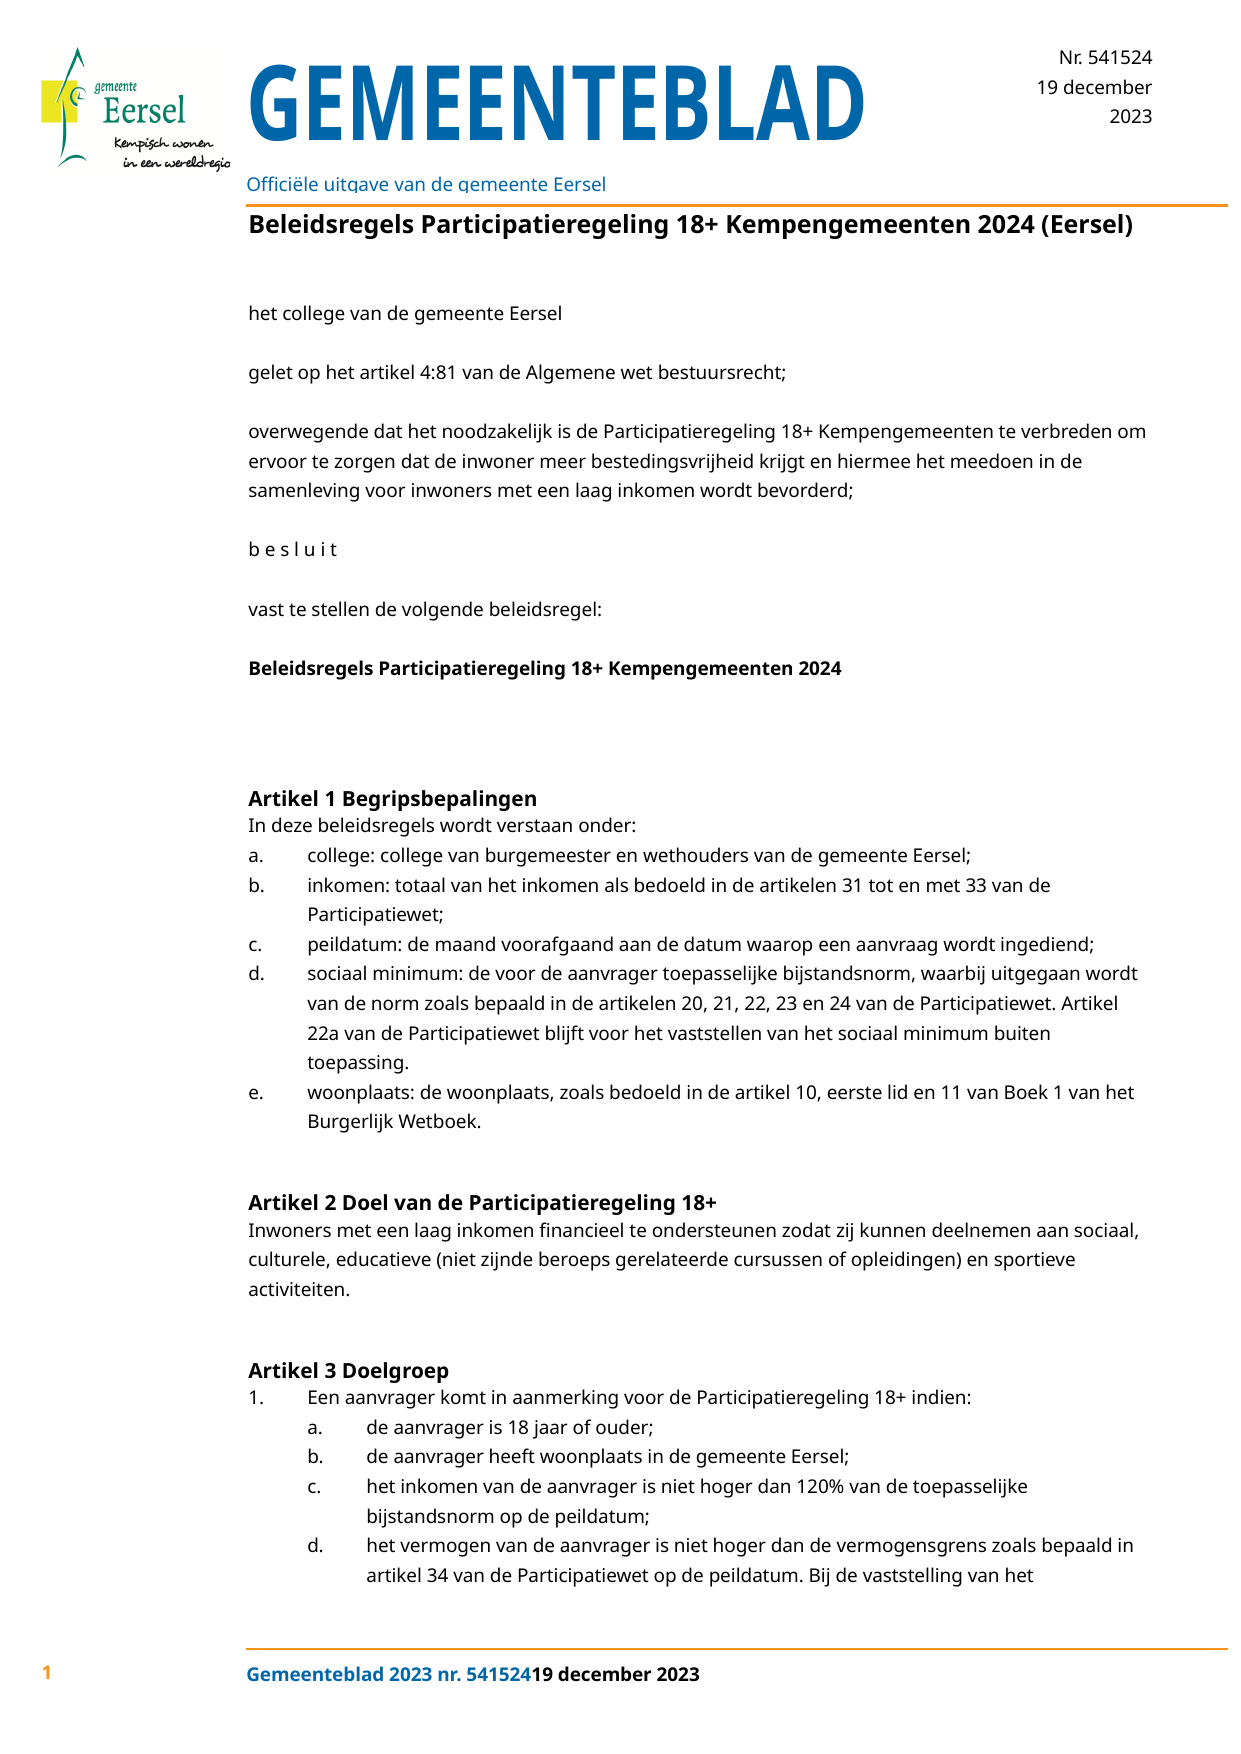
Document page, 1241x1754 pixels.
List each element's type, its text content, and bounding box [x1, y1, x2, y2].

text Artikel 1 Begripsbepalingen [248, 784, 1152, 813]
list de aanvrager is 18 jaar of ouder; [307, 1414, 1152, 1440]
list inkomen: totaal van het inkomen als bedoeld in de artikelen 31 tot en met 33 van de Participatiewet; [248, 872, 1152, 927]
list Een aanvrager komt in aanmerking voor de Participatieregeling 18+ indien: [248, 1384, 1152, 1410]
list college: college van burgemeester en wethouders van de gemeente Eersel; [248, 842, 1152, 868]
list het vermogen van de aanvrager is niet hoger dan de vermogensgrens zoals bepaald in artikel 34 van de Participatiewet op de peildatum. Bij de vaststelling van het [307, 1532, 1152, 1588]
text Artikel 2 Doel van de Participatieregeling 18+ [248, 1188, 1152, 1217]
picture [41, 47, 231, 172]
text het college van de gemeente Eersel [248, 300, 1152, 326]
text In deze beleidsregels wordt verstaan onder: [248, 813, 1152, 838]
list woonplaats: de woonplaats, zoals bedoeld in de artikel 10, eerste lid en 11 van Boek 1 van het Burgerlijk Wetboek. [248, 1079, 1152, 1134]
list het inkomen van de aanvrager is niet hoger dan 120% van de toepasselijke bijstandsnorm op de peildatum; [307, 1473, 1152, 1528]
text vast te stellen de volgende beleidsregel: [248, 596, 1152, 621]
text Inwoners met een laag inkomen financieel te ondersteunen zodat zij kunnen deelnemen aan sociaal, culturele, educatieve (niet zijnde beroeps gerelateerde cursussen of opleidingen) en sportieve activiteiten. [248, 1217, 1152, 1302]
text Beleidsregels Participatieregeling 18+ Kempengemeenten 2024 [248, 655, 1152, 681]
list de aanvrager heeft woonplaats in de gemeente Eersel; [307, 1444, 1152, 1469]
text gelet op het artikel 4:81 van de Algemene wet bestuursrecht; [248, 359, 1152, 385]
list sociaal minimum: de voor de aanvrager toepasselijke bijstandsnorm, waarbij uitgegaan wordt van de norm zoals bepaald in de artikelen 20, 21, 22, 23 en 24 van de Participatiewet. Artikel 22a van de Participatiewet blijft voor het vaststellen van het sociaal minimum buiten toepassing. [248, 961, 1152, 1075]
text overwegende dat het noodzakelijk is de Participatieregeling 18+ Kempengemeenten te verbreden om ervoor te zorgen dat de inwoner meer bestedingsvrijheid krijgt en hiermee het meedoen in de samenleving voor inwoners met een laag inkomen wordt bevorderd; [248, 418, 1152, 503]
text b e s l u i t [248, 537, 1152, 562]
list peildatum: de maand voorafgaand aan de datum waarop een aanvraag wordt ingediend; [248, 931, 1152, 957]
text Artikel 3 Doelgroep [248, 1356, 1152, 1384]
text Beleidsregels Participatieregeling 18+ Kempengemeenten 2024 (Eersel) [248, 207, 1152, 241]
